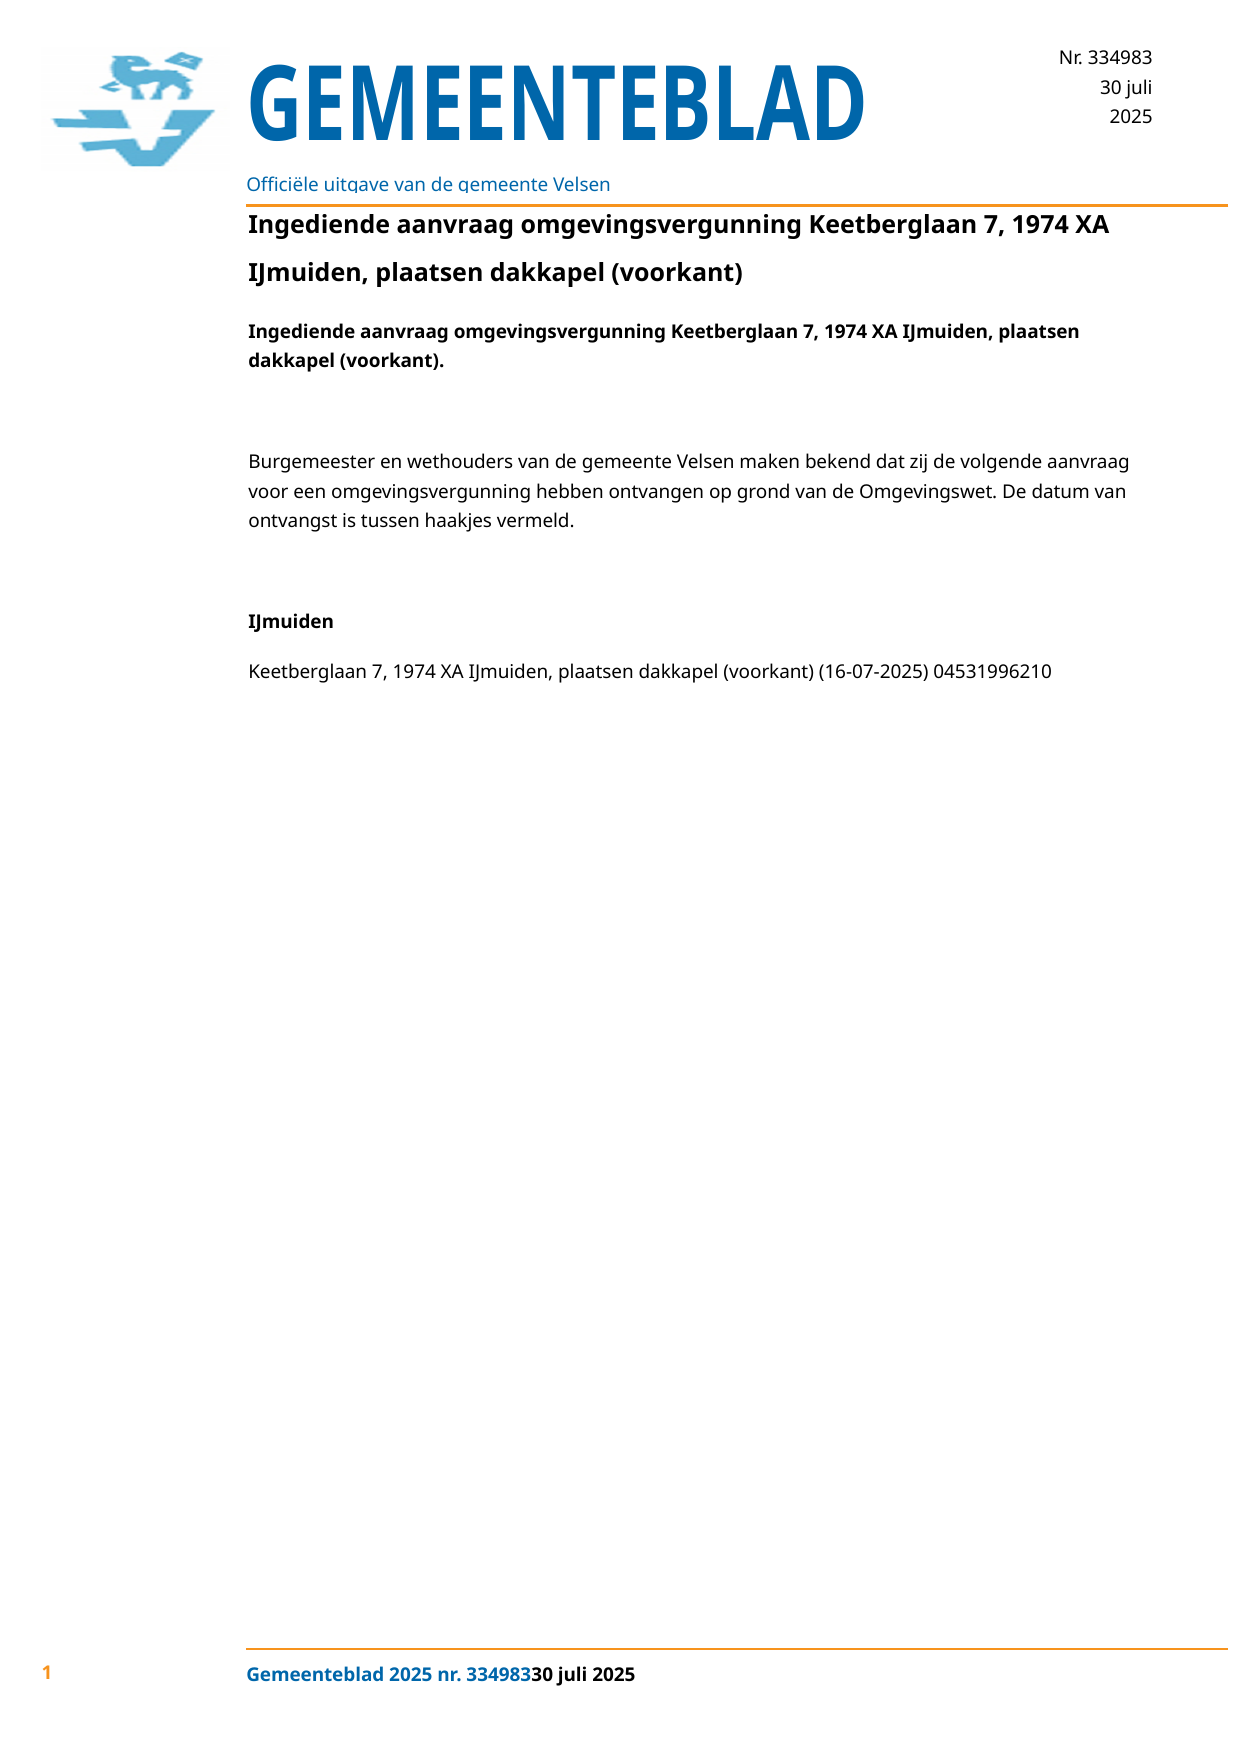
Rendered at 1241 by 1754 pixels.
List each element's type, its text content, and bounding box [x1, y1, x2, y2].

text Burgemeester en wethouders van de gemeente Velsen maken bekend dat zij de volgende aanvraag voor een omgevingsvergunning hebben ontvangen op grond van de Omgevingswet. De datum van ontvangst is tussen haakjes vermeld. [248, 448, 1152, 533]
text Ingediende aanvraag omgevingsvergunning Keetberglaan 7, 1974 XA IJmuiden, plaatsen dakkapel (voorkant) [248, 207, 1152, 288]
text Keetberglaan 7, 1974 XA IJmuiden, plaatsen dakkapel (voorkant) (16-07-2025) 04531996210 [248, 659, 1152, 684]
text IJmuiden [248, 608, 1152, 634]
picture [41, 47, 231, 172]
text Ingediende aanvraag omgevingsvergunning Keetberglaan 7, 1974 XA IJmuiden, plaatsen dakkapel (voorkant). [248, 318, 1152, 373]
